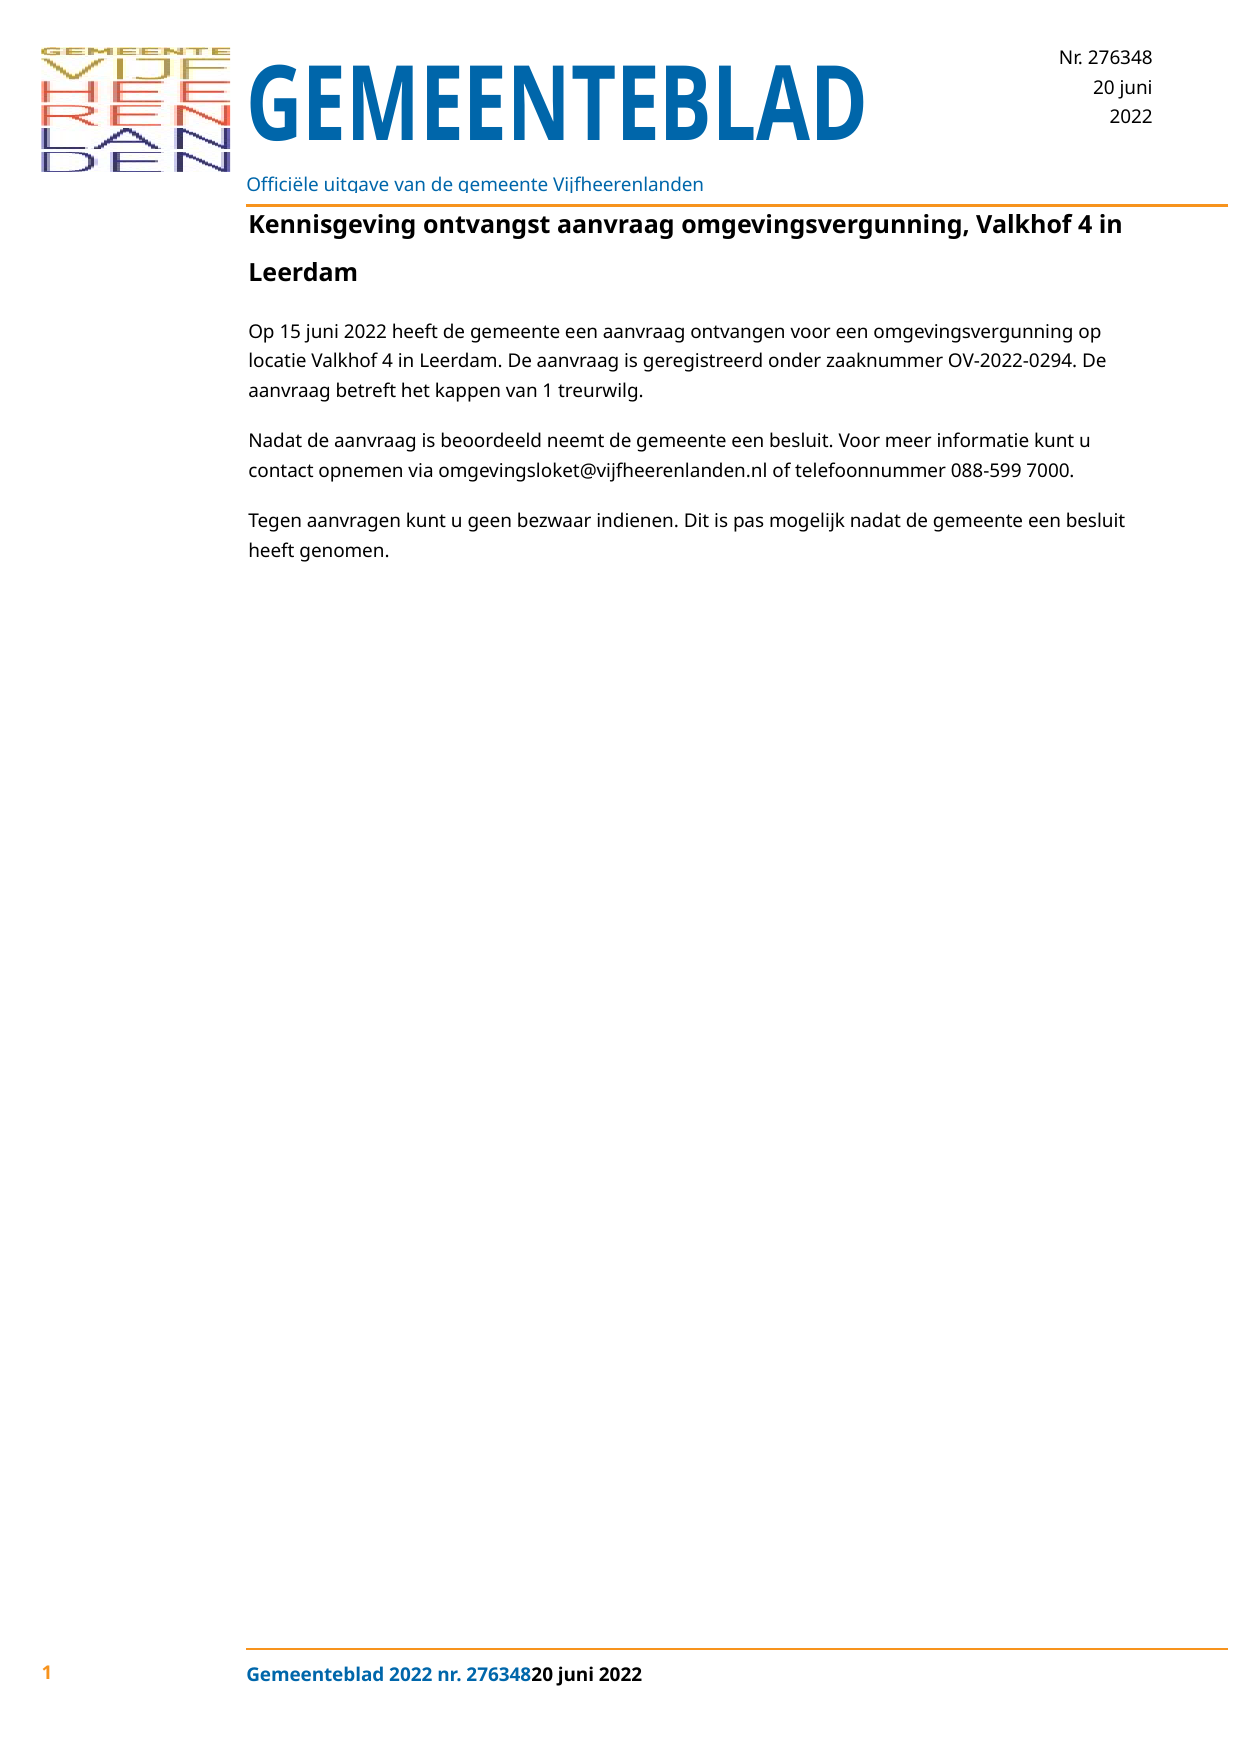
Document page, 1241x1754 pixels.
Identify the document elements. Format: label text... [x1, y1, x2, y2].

text Kennisgeving ontvangst aanvraag omgevingsvergunning, Valkhof 4 in Leerdam [248, 207, 1152, 288]
picture [41, 47, 231, 172]
text Tegen aanvragen kunt u geen bezwaar indienen. Dit is pas mogelijk nadat de gemeente een besluit heeft genomen. [248, 507, 1152, 563]
text Op 15 juni 2022 heeft de gemeente een aanvraag ontvangen voor een omgevingsvergunning op locatie Valkhof 4 in Leerdam. De aanvraag is geregistreerd onder zaaknummer OV-2022-0294. De aanvraag betreft het kappen van 1 treurwilg. [248, 318, 1152, 403]
text Nadat de aanvraag is beoordeeld neemt de gemeente een besluit. Voor meer informatie kunt u contact opnemen via omgevingsloket@vijfheerenlanden.nl of telefoonnummer 088-599 7000. [248, 427, 1152, 483]
